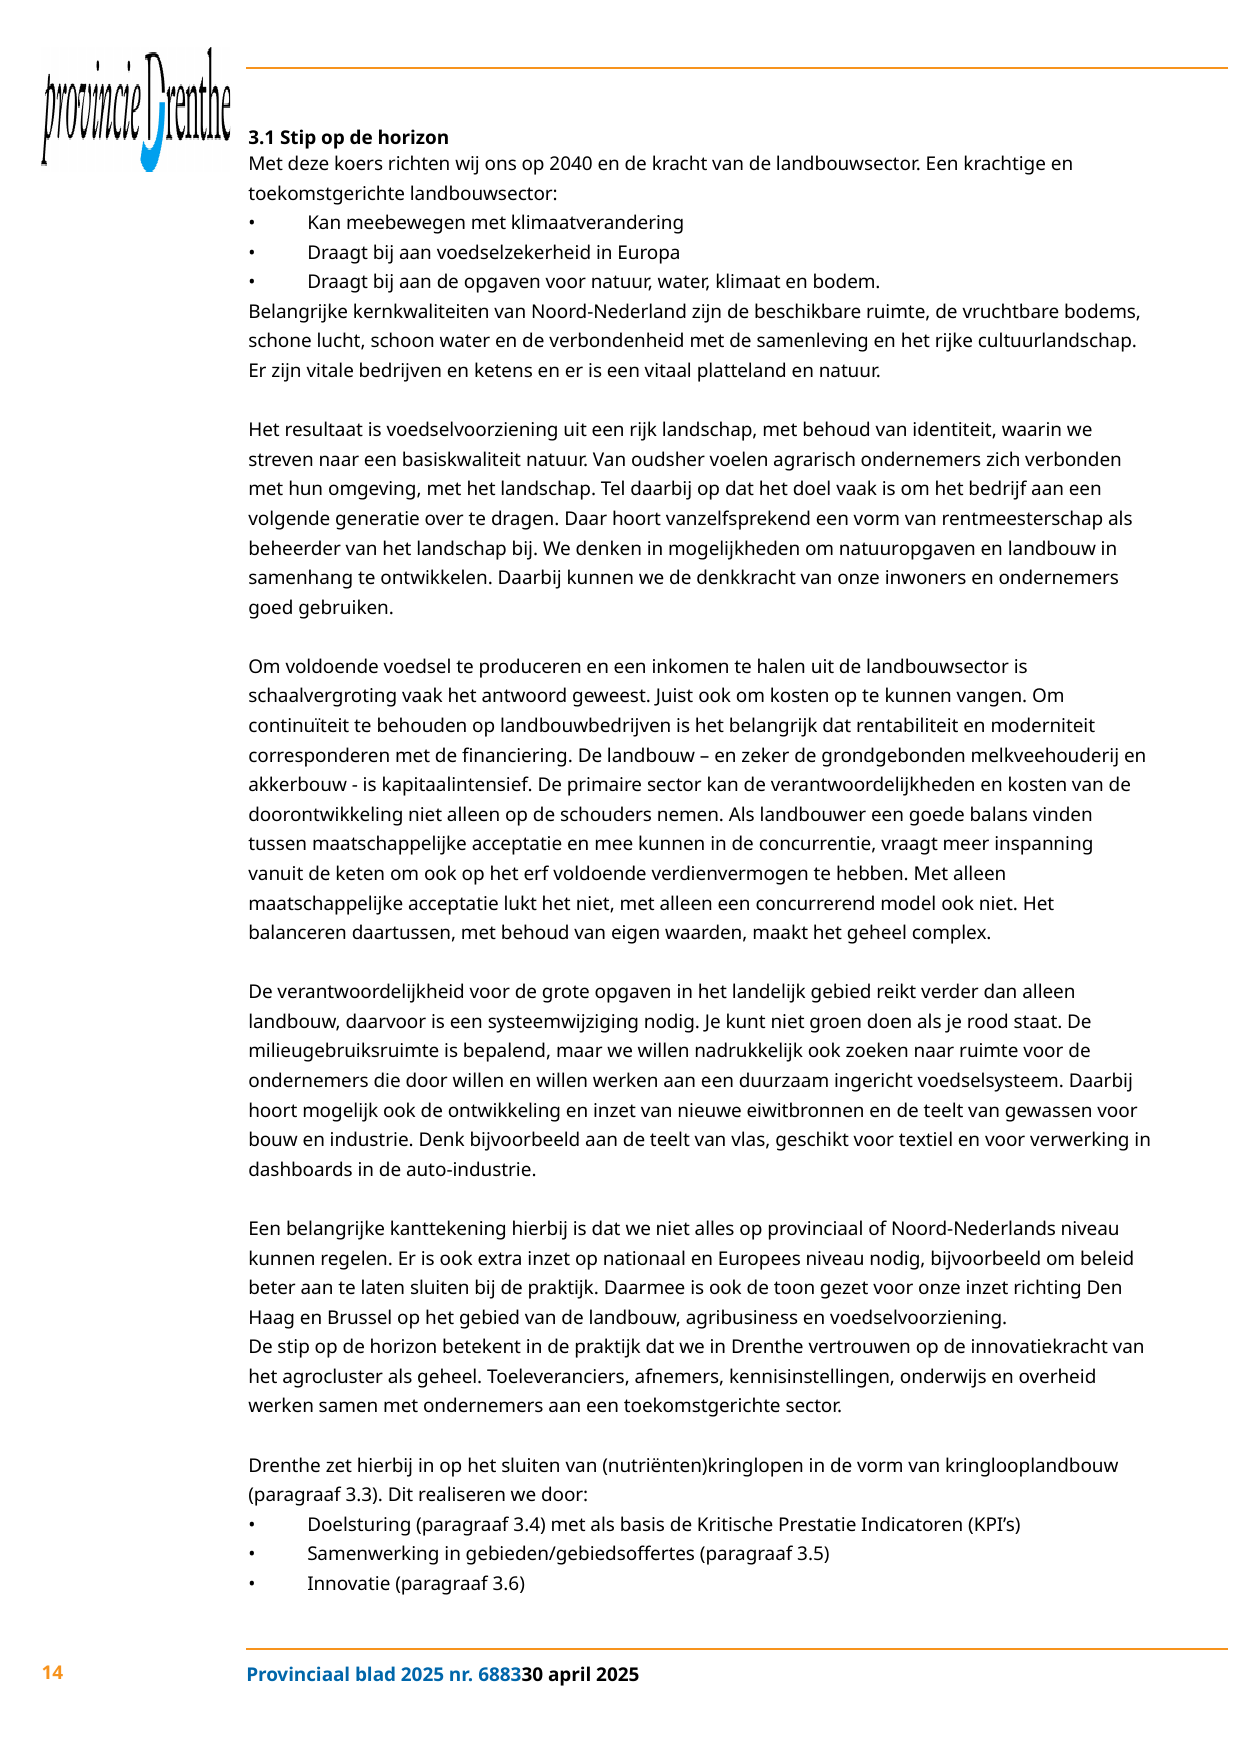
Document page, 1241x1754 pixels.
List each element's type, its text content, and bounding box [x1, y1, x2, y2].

list Innovatie (paragraaf 3.6) [248, 1570, 1152, 1596]
picture [41, 47, 231, 172]
text Om voldoende voedsel te produceren en een inkomen te halen uit de landbouwsector is schaalvergroting vaak het antwoord geweest. Juist ook om kosten op te kunnen vangen. Om continuïteit te behouden op landbouwbedrijven is het belangrijk dat rentabiliteit en moderniteit corresponderen met de financiering. De landbouw – en zeker de grondgebonden melkveehouderij en akkerbouw - is kapitaalintensief. De primaire sector kan de verantwoordelijkheden en kosten van de doorontwikkeling niet alleen op de schouders nemen. Als landbouwer een goede balans vinden tussen maatschappelijke acceptatie en mee kunnen in de concurrentie, vraagt meer inspanning vanuit de keten om ook op het erf voldoende verdienvermogen te hebben. Met alleen maatschappelijke acceptatie lukt het niet, met alleen een concurrerend model ook niet. Het balanceren daartussen, met behoud van eigen waarden, maakt het geheel complex. [248, 653, 1152, 945]
text Het resultaat is voedselvoorziening uit een rijk landschap, met behoud van identiteit, waarin we streven naar een basiskwaliteit natuur. Van oudsher voelen agrarisch ondernemers zich verbonden met hun omgeving, met het landschap. Tel daarbij op dat het doel vaak is om het bedrijf aan een volgende generatie over te dragen. Daar hoort vanzelfsprekend een vorm van rentmeesterschap als beheerder van het landschap bij. We denken in mogelijkheden om natuuropgaven en landbouw in samenhang te ontwikkelen. Daarbij kunnen we de denkkracht van onze inwoners en ondernemers goed gebruiken. [248, 416, 1152, 619]
text Met deze koers richten wij ons op 2040 en de kracht van de landbouwsector. Een krachtige en toekomstgerichte landbouwsector: [248, 150, 1152, 205]
text Een belangrijke kanttekening hierbij is dat we niet alles op provinciaal of Noord-Nederlands niveau kunnen regelen. Er is ook extra inzet op nationaal en Europees niveau nodig, bijvoorbeeld om beleid beter aan te laten sluiten bij de praktijk. Daarmee is ook de toon gezet voor onze inzet richting Den Haag en Brussel op het gebied van de landbouw, agribusiness en voedselvoorziening. [248, 1215, 1152, 1329]
list Doelsturing (paragraaf 3.4) met als basis de Kritische Prestatie Indicatoren (KPI’s) [248, 1511, 1152, 1537]
list Draagt bij aan de opgaven voor natuur, water, klimaat en bodem. [248, 268, 1152, 294]
list Samenwerking in gebieden/gebiedsoffertes (paragraaf 3.5) [248, 1541, 1152, 1566]
text Belangrijke kernkwaliteiten van Noord-Nederland zijn de beschikbare ruimte, de vruchtbare bodems, schone lucht, schoon water en de verbondenheid met de samenleving en het rijke cultuurlandschap. Er zijn vitale bedrijven en ketens en er is een vitaal platteland en natuur. [248, 298, 1152, 383]
text De verantwoordelijkheid voor de grote opgaven in het landelijk gebied reikt verder dan alleen landbouw, daarvoor is een systeemwijziging nodig. Je kunt niet groen doen als je rood staat. De milieugebruiksruimte is bepalend, maar we willen nadrukkelijk ook zoeken naar ruimte voor de ondernemers die door willen en willen werken aan een duurzaam ingericht voedselsysteem. Daarbij hoort mogelijk ook de ontwikkeling en inzet van nieuwe eiwitbronnen en de teelt van gewassen voor bouw en industrie. Denk bijvoorbeeld aan de teelt van vlas, geschikt voor textiel en voor verwerking in dashboards in de auto-industrie. [248, 978, 1152, 1182]
list Kan meebewegen met klimaatverandering [248, 209, 1152, 235]
text De stip op de horizon betekent in de praktijk dat we in Drenthe vertrouwen op de innovatiekracht van het agrocluster als geheel. Toeleveranciers, afnemers, kennisinstellingen, onderwijs en overheid werken samen met ondernemers aan een toekomstgerichte sector. [248, 1333, 1152, 1418]
text Drenthe zet hierbij in op het sluiten van (nutriënten)kringlopen in de vorm van kringlooplandbouw (paragraaf 3.3). Dit realiseren we door: [248, 1452, 1152, 1507]
list Draagt bij aan voedselzekerheid in Europa [248, 239, 1152, 264]
text 3.1 Stip op de horizon [248, 124, 1152, 150]
